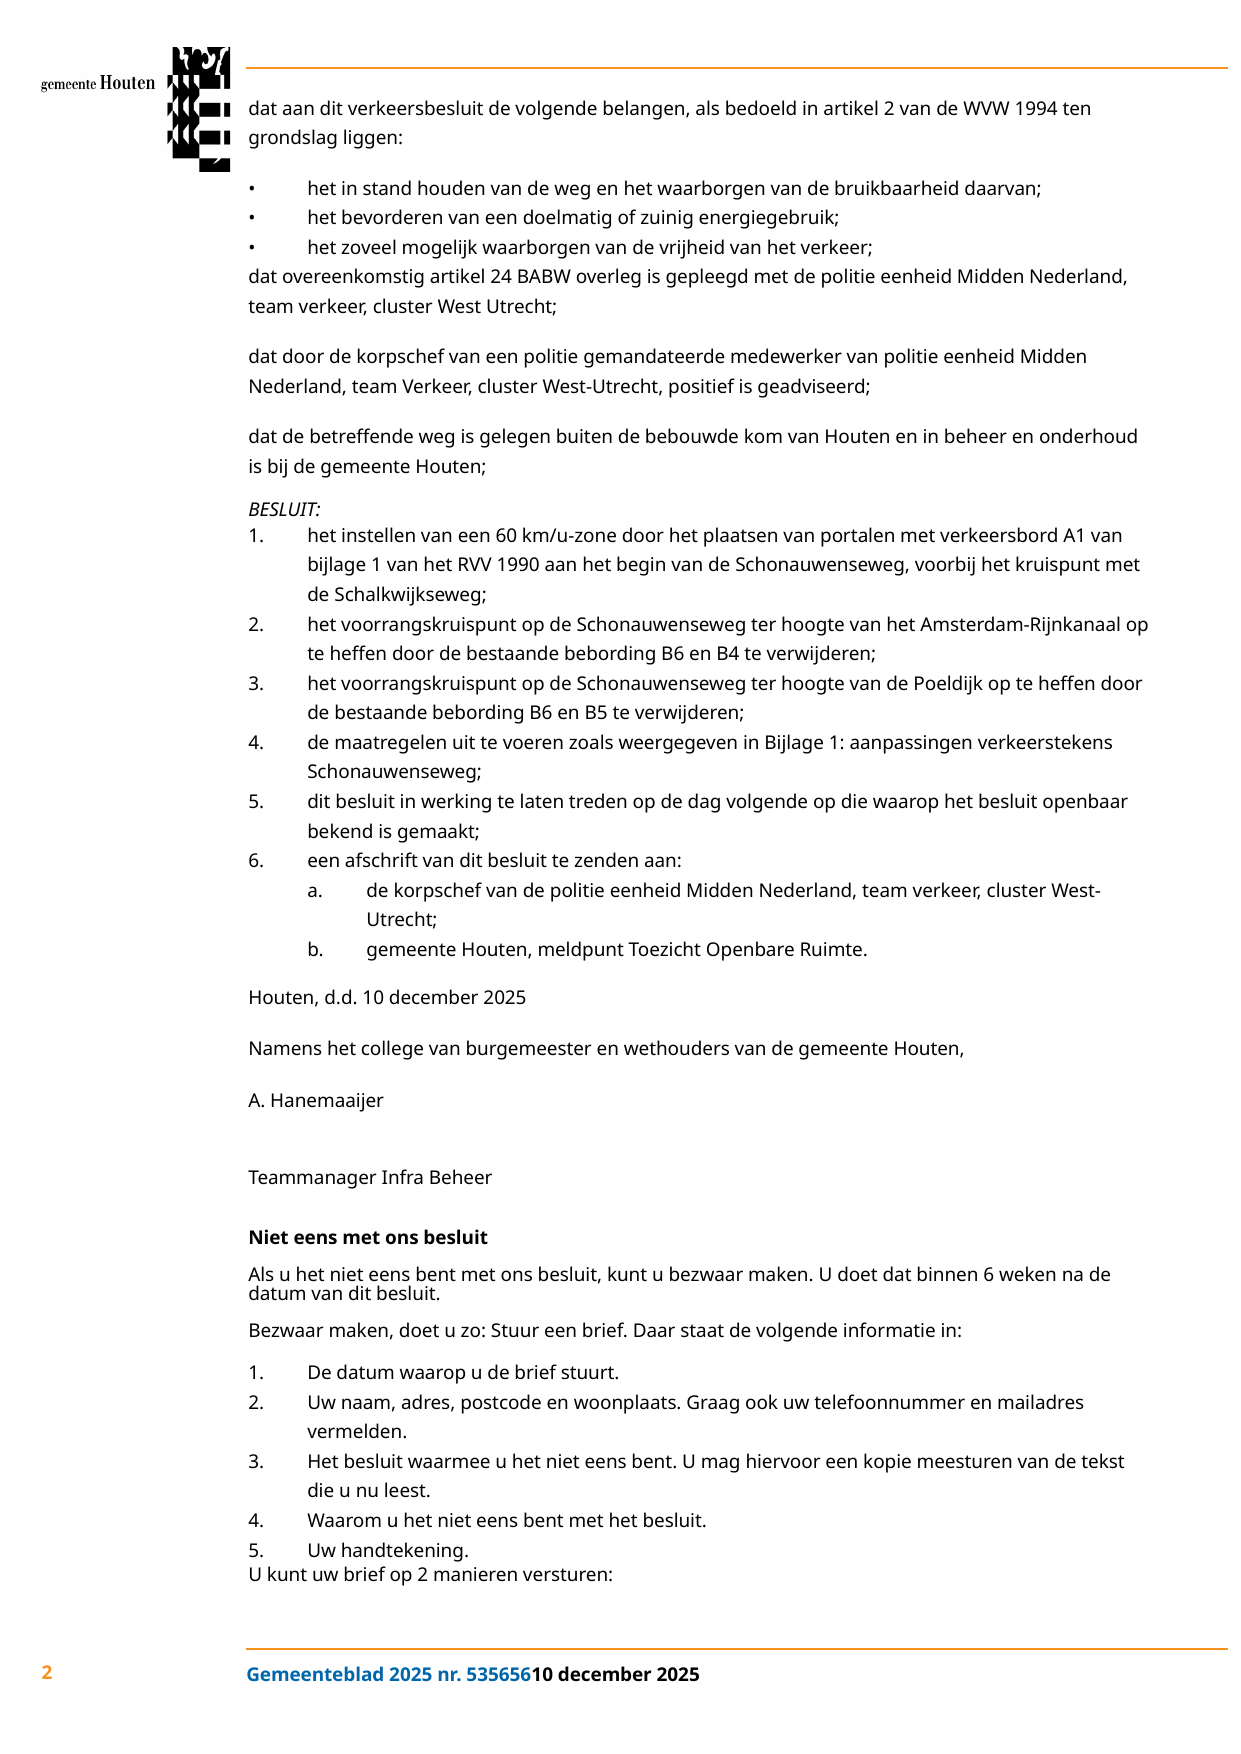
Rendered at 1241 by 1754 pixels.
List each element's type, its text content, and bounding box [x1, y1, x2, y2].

text Niet eens met ons besluit [248, 1229, 1152, 1248]
text Houten, d.d. 10 december 2025 [248, 984, 1152, 1010]
text dat aan dit verkeersbesluit de volgende belangen, als bedoeld in artikel 2 van de WVW 1994 ten grondslag liggen: [248, 95, 1152, 150]
list De datum waarop u de brief stuurt. [248, 1359, 1152, 1385]
list het zoveel mogelijk waarborgen van de vrijheid van het verkeer; [248, 234, 1152, 260]
list het voorrangskruispunt op de Schonauwenseweg ter hoogte van de Poeldijk op te heffen door de bestaande bebording B6 en B5 te verwijderen; [248, 670, 1152, 725]
text dat de betreffende weg is gelegen buiten de bebouwde kom van Houten en in beheer en onderhoud is bij de gemeente Houten; [248, 423, 1152, 479]
text dat overeenkomstig artikel 24 BABW overleg is gepleegd met de politie eenheid Midden Nederland, team verkeer, cluster West Utrecht; [248, 263, 1152, 319]
list de maatregelen uit te voeren zoals weergegeven in Bijlage 1: aanpassingen verkeerstekens Schonauwenseweg; [248, 729, 1152, 784]
list Uw handtekening. [248, 1537, 1152, 1563]
list Het besluit waarmee u het niet eens bent. U mag hiervoor een kopie meesturen van de tekst die u nu leest. [248, 1448, 1152, 1503]
list het instellen van een 60 km/u-zone door het plaatsen van portalen met verkeersbord A1 van bijlage 1 van het RVV 1990 aan het begin van de Schonauwenseweg, voorbij het kruispunt met de Schalkwijkseweg; [248, 522, 1152, 607]
text dat door de korpschef van een politie gemandateerde medewerker van politie eenheid Midden Nederland, team Verkeer, cluster West-Utrecht, positief is geadviseerd; [248, 343, 1152, 399]
text U kunt uw brief op 2 manieren versturen: [248, 1566, 1152, 1586]
text A. Hanemaaijer [248, 1087, 1152, 1113]
text Als u het niet eens bent met ons besluit, kunt u bezwaar maken. U doet dat binnen 6 weken na de datum van dit besluit. [248, 1266, 1152, 1305]
text Namens het college van burgemeester en wethouders van de gemeente Houten, [248, 1035, 1152, 1061]
list het bevorderen van een doelmatig of zuinig energiegebruik; [248, 204, 1152, 230]
text BESLUIT: [248, 496, 1152, 522]
text Bezwaar maken, doet u zo: Stuur een brief. Daar staat de volgende informatie in: [248, 1322, 1152, 1342]
list dit besluit in werking te laten treden op de dag volgende op die waarop het besluit openbaar bekend is gemaakt; [248, 788, 1152, 843]
list het voorrangskruispunt op de Schonauwenseweg ter hoogte van het Amsterdam-Rijnkanaal op te heffen door de bestaande bebording B6 en B4 te verwijderen; [248, 611, 1152, 666]
picture [41, 47, 231, 172]
text Teammanager Infra Beheer [248, 1164, 1152, 1190]
list gemeente Houten, meldpunt Toezicht Openbare Ruimte. [307, 936, 1152, 962]
list Uw naam, adres, postcode en woonplaats. Graag ook uw telefoonnummer en mailadres vermelden. [248, 1389, 1152, 1444]
list het in stand houden van de weg en het waarborgen van de bruikbaarheid daarvan; [248, 175, 1152, 201]
list een afschrift van dit besluit te zenden aan: [248, 847, 1152, 873]
list Waarom u het niet eens bent met het besluit. [248, 1507, 1152, 1533]
list de korpschef van de politie eenheid Midden Nederland, team verkeer, cluster West-Utrecht; [307, 877, 1152, 932]
